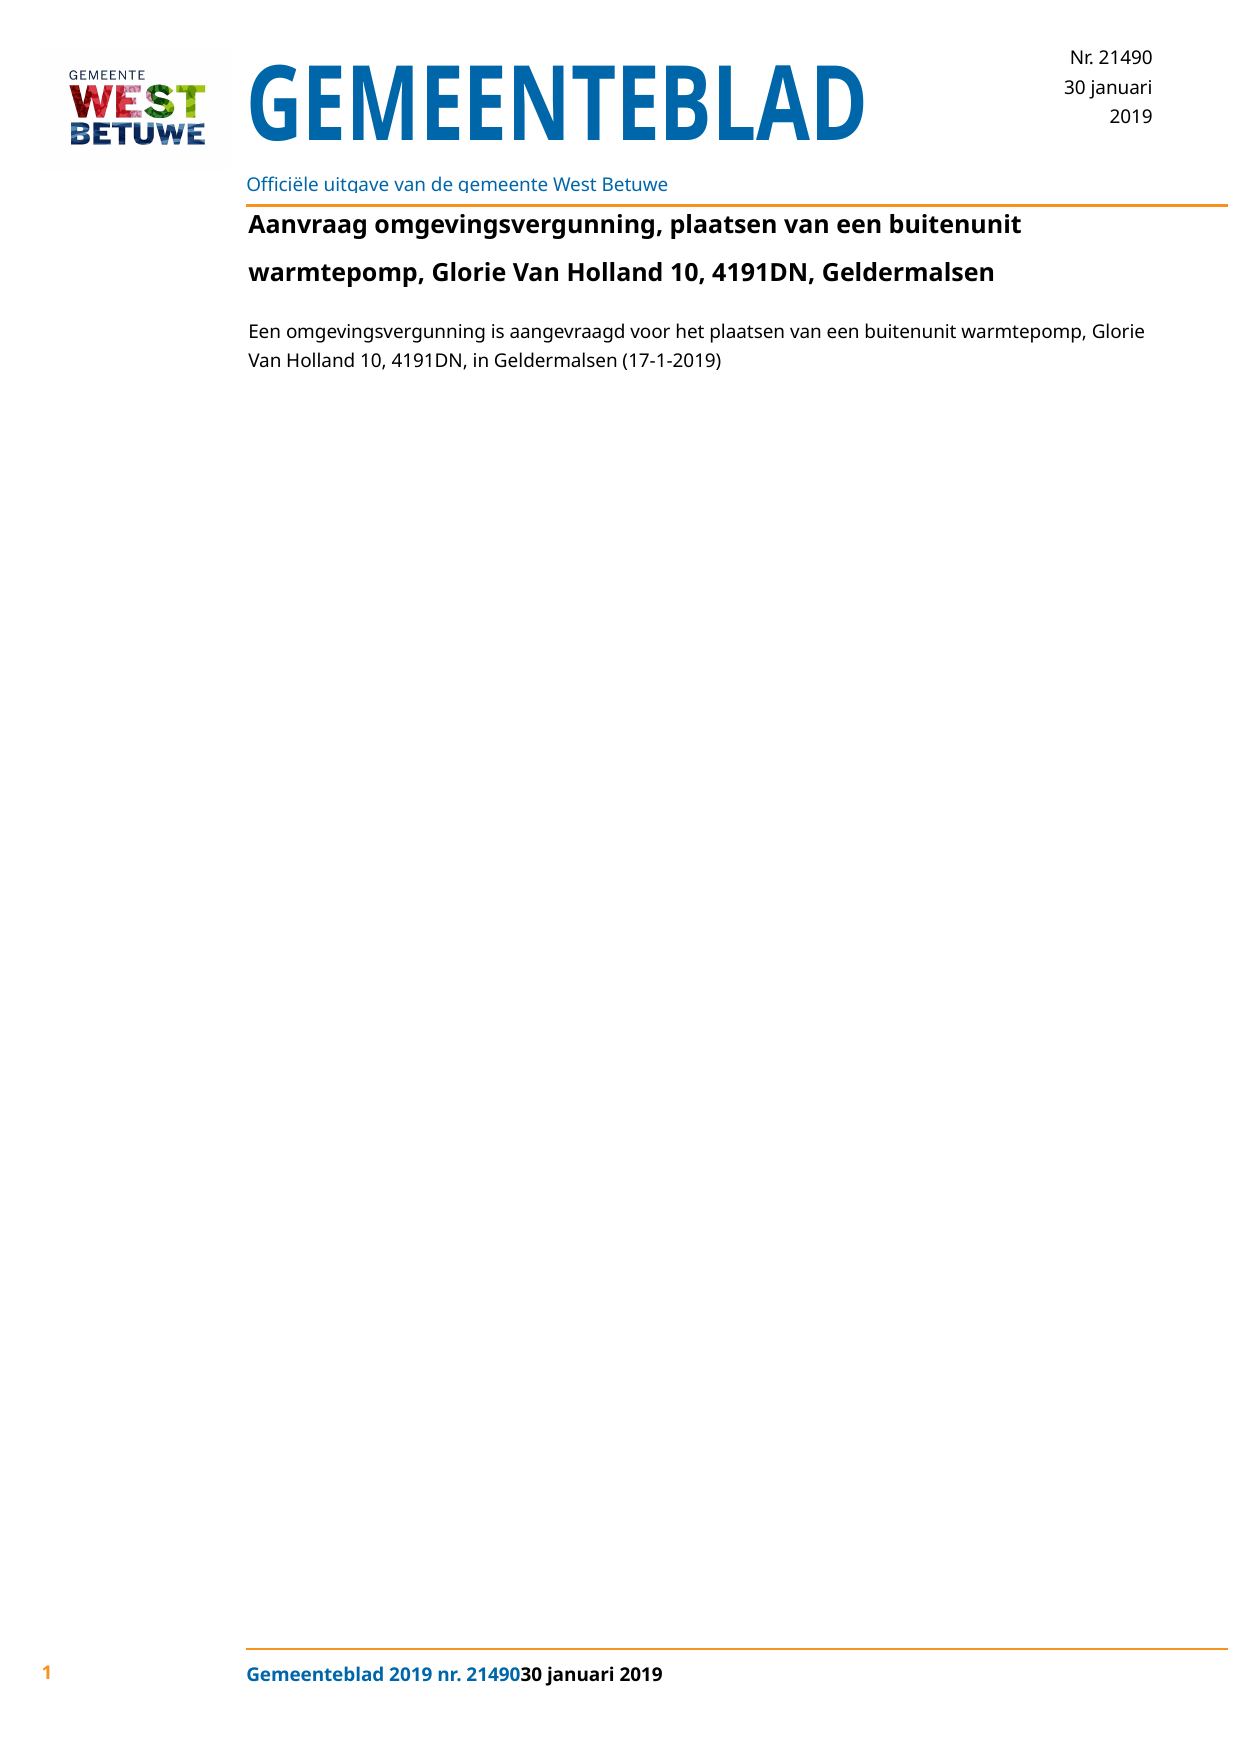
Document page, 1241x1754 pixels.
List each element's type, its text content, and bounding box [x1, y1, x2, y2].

text Aanvraag omgevingsvergunning, plaatsen van een buitenunit warmtepomp, Glorie Van Holland 10, 4191DN, Geldermalsen [248, 207, 1152, 288]
picture [41, 47, 231, 172]
text Een omgevingsvergunning is aangevraagd voor het plaatsen van een buitenunit warmtepomp, Glorie Van Holland 10, 4191DN, in Geldermalsen (17-1-2019) [248, 318, 1152, 373]
